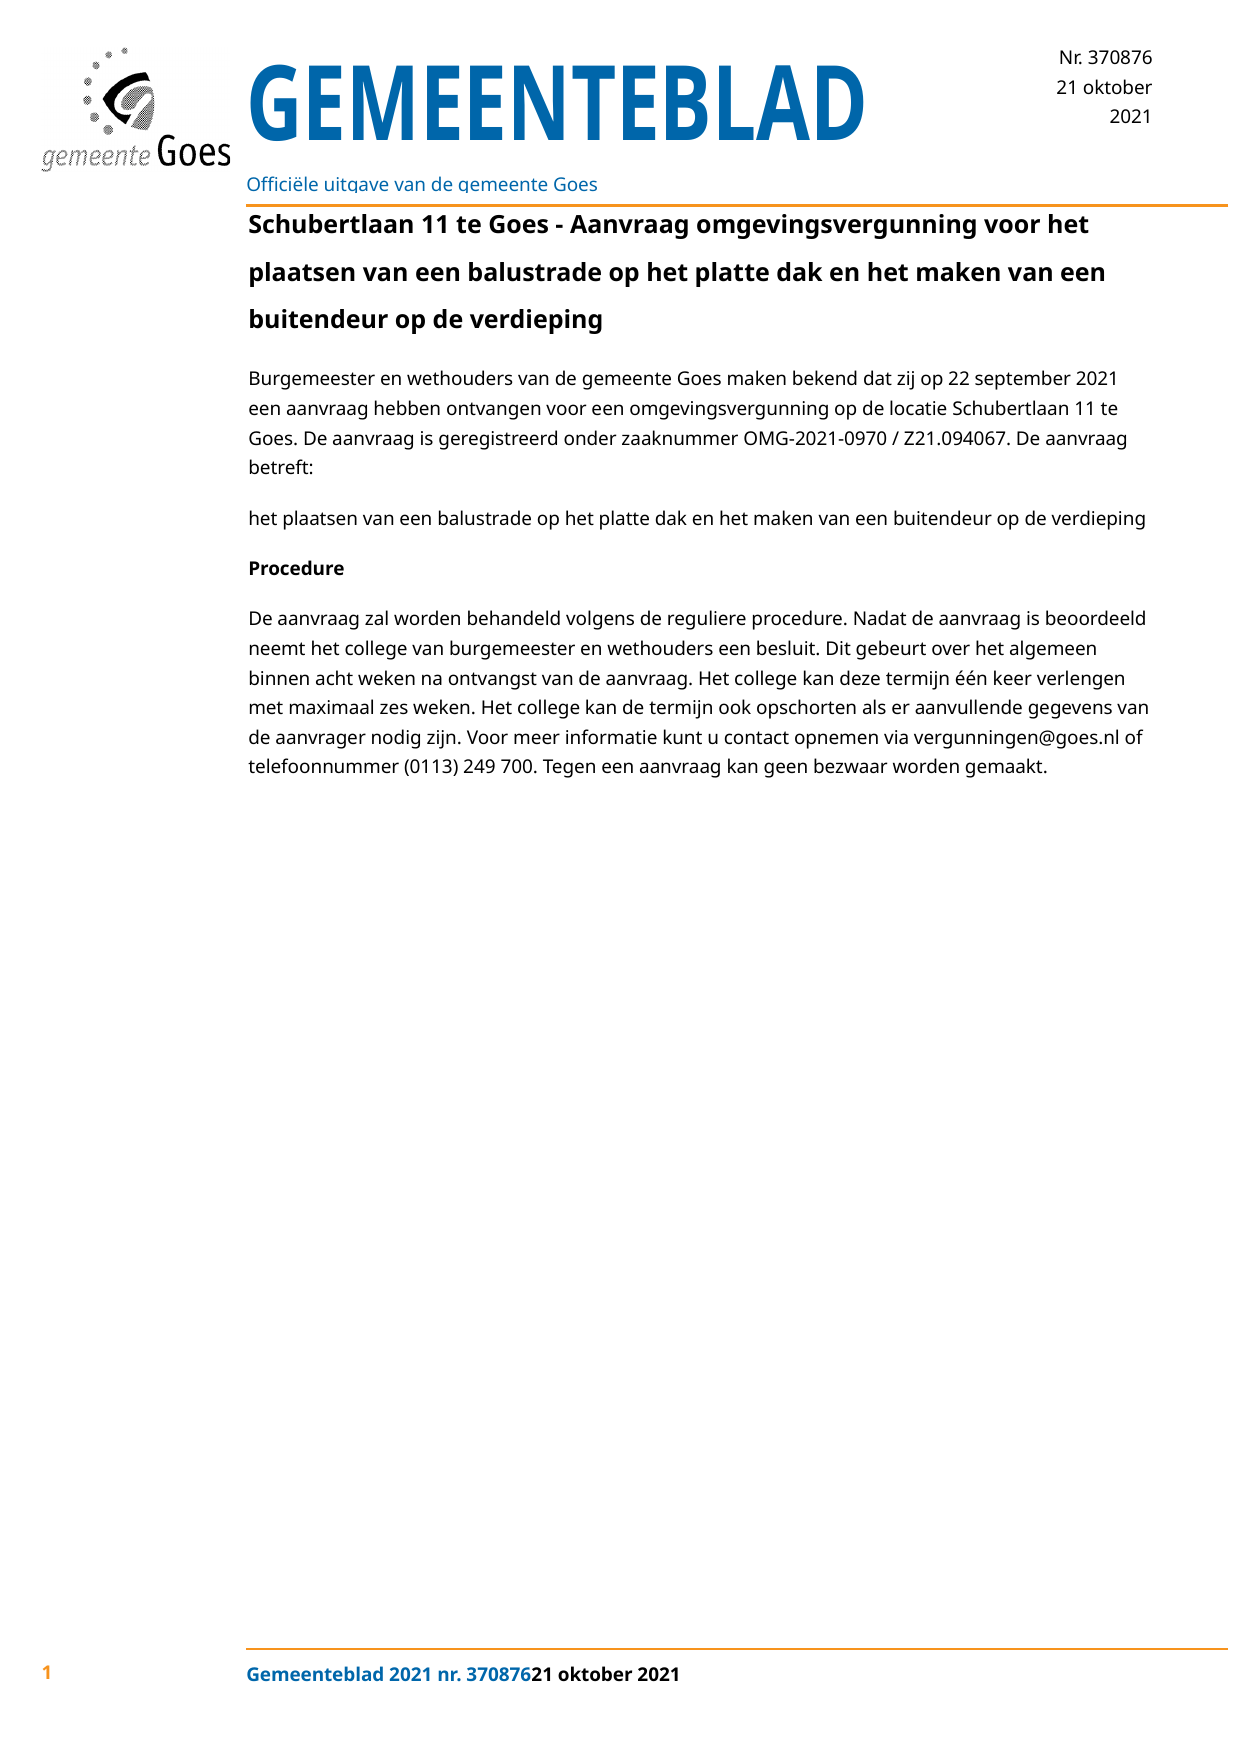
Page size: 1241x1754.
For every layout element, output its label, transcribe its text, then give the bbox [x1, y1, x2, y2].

text De aanvraag zal worden behandeld volgens de reguliere procedure. Nadat de aanvraag is beoordeeld neemt het college van burgemeester en wethouders een besluit. Dit gebeurt over het algemeen binnen acht weken na ontvangst van de aanvraag. Het college kan deze termijn één keer verlengen met maximaal zes weken. Het college kan de termijn ook opschorten als er aanvullende gegevens van de aanvrager nodig zijn. Voor meer informatie kunt u contact opnemen via vergunningen@goes.nl of telefoonnummer (0113) 249 700. Tegen een aanvraag kan geen bezwaar worden gemaakt. [248, 606, 1152, 779]
text Burgemeester en wethouders van de gemeente Goes maken bekend dat zij op 22 september 2021 een aanvraag hebben ontvangen voor een omgevingsvergunning op de locatie Schubertlaan 11 te Goes. De aanvraag is geregistreerd onder zaaknummer OMG-2021-0970 / Z21.094067. De aanvraag betreft: [248, 366, 1152, 480]
picture [41, 47, 231, 172]
text het plaatsen van een balustrade op het platte dak en het maken van een buitendeur op de verdieping [248, 505, 1152, 530]
text Schubertlaan 11 te Goes - Aanvraag omgevingsvergunning voor het plaatsen van een balustrade op het platte dak en het maken van een buitendeur op de verdieping [248, 207, 1152, 336]
text Procedure [248, 555, 1152, 581]
